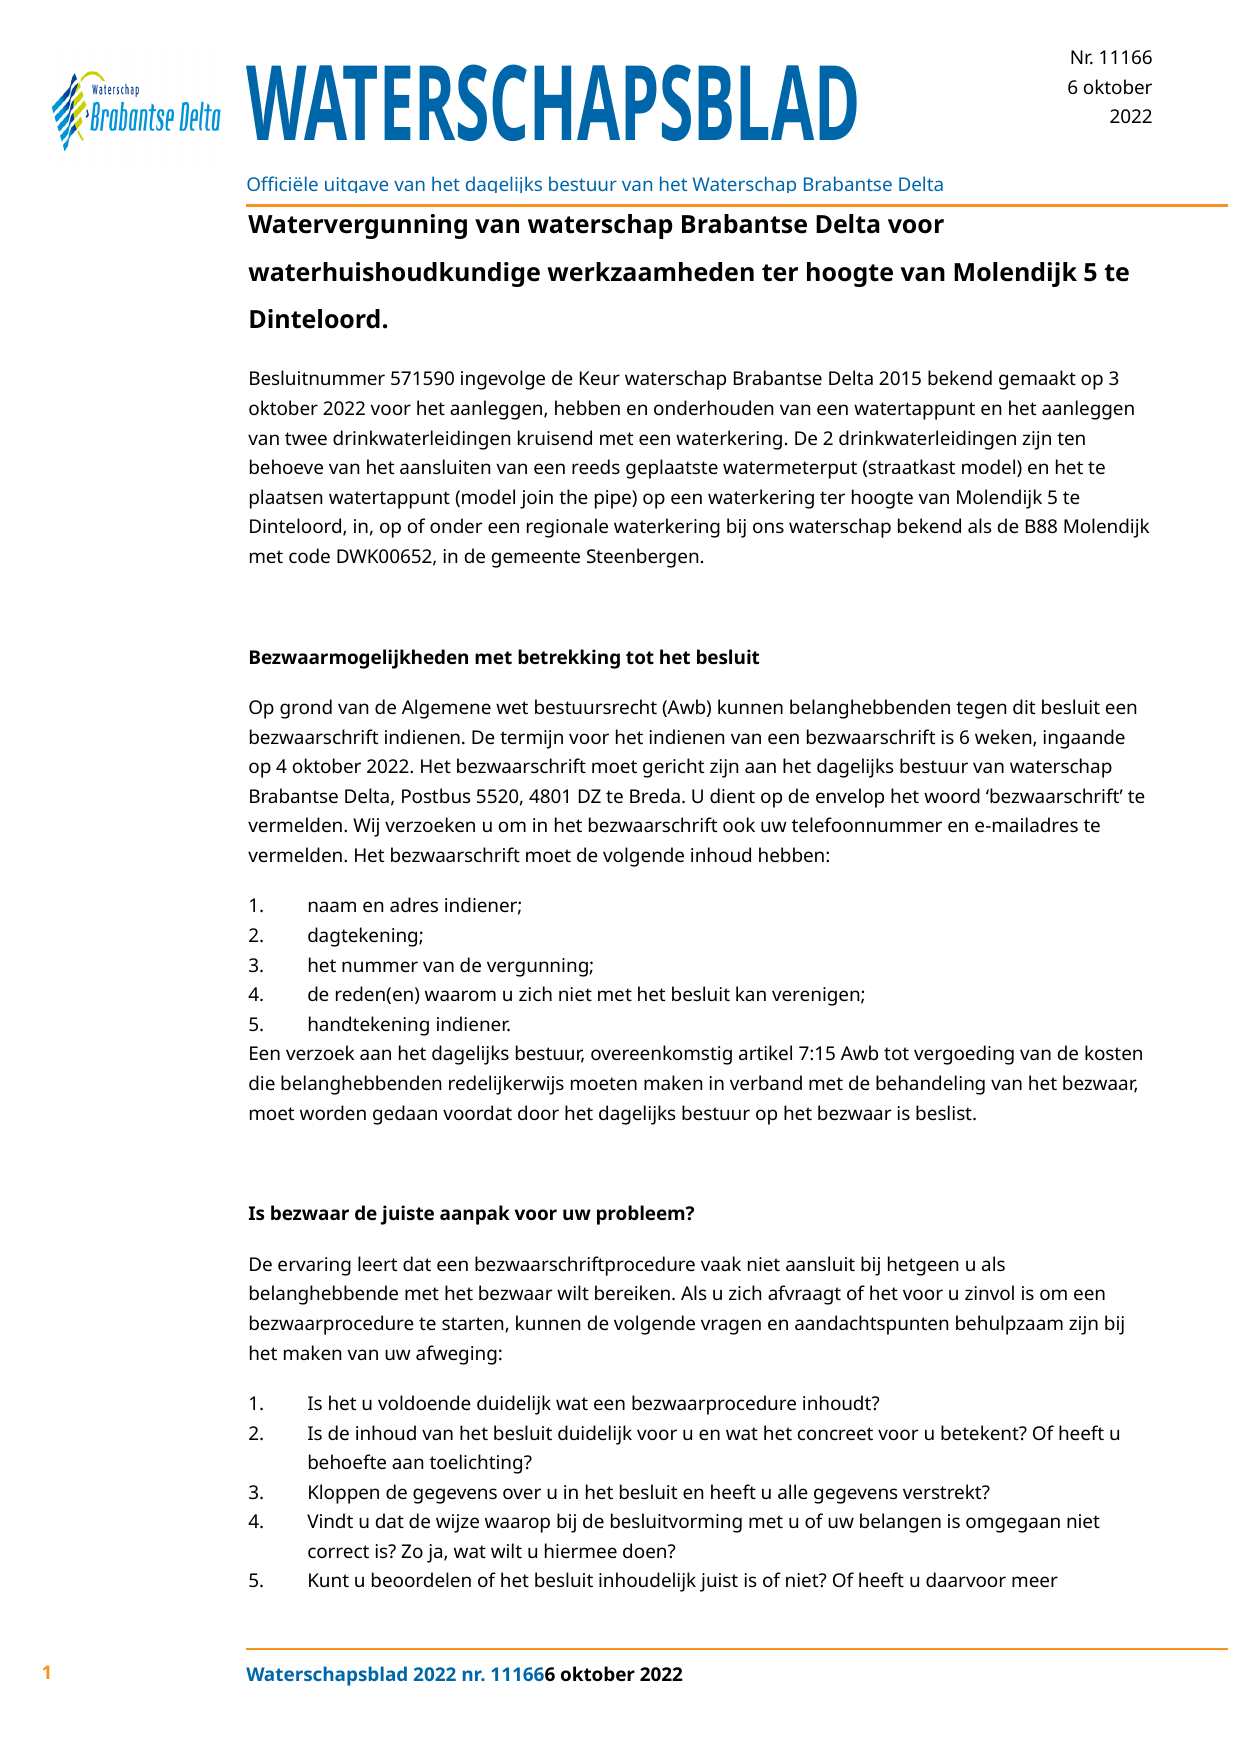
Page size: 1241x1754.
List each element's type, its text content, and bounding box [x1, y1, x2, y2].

text Een verzoek aan het dagelijks bestuur, overeenkomstig artikel 7:15 Awb tot vergoeding van de kosten die belanghebbenden redelijkerwijs moeten maken in verband met de behandeling van het bezwaar, moet worden gedaan voordat door het dagelijks bestuur op het bezwaar is beslist. [248, 1041, 1152, 1125]
list handtekening indiener. [248, 1011, 1152, 1037]
list Is de inhoud van het besluit duidelijk voor u en wat het concreet voor u betekent? Of heeft u behoefte aan toelichting? [248, 1420, 1152, 1475]
list het nummer van de vergunning; [248, 952, 1152, 977]
text Besluitnummer 571590 ingevolge de Keur waterschap Brabantse Delta 2015 bekend gemaakt op 3 oktober 2022 voor het aanleggen, hebben en onderhouden van een watertappunt en het aanleggen van twee drinkwaterleidingen kruisend met een waterkering. De 2 drinkwaterleidingen zijn ten behoeve van het aansluiten van een reeds geplaatste watermeterput (straatkast model) en het te plaatsen watertappunt (model join the pipe) op een waterkering ter hoogte van Molendijk 5 te Dinteloord, in, op of onder een regionale waterkering bij ons waterschap bekend als de B88 Molendijk met code DWK00652, in de gemeente Steenbergen. [248, 366, 1152, 569]
list Kloppen de gegevens over u in het besluit en heeft u alle gegevens verstrekt? [248, 1479, 1152, 1504]
list de reden(en) waarom u zich niet met het besluit kan verenigen; [248, 981, 1152, 1007]
text Is bezwaar de juiste aanpak voor uw probleem? [248, 1201, 1152, 1226]
list Kunt u beoordelen of het besluit inhoudelijk juist is of niet? Of heeft u daarvoor meer [248, 1568, 1152, 1593]
list Is het u voldoende duidelijk wat een bezwaarprocedure inhoudt? [248, 1390, 1152, 1416]
list Vindt u dat de wijze waarop bij de besluitvorming met u of uw belangen is omgegaan niet correct is? Zo ja, wat wilt u hiermee doen? [248, 1508, 1152, 1564]
text Watervergunning van waterschap Brabantse Delta voor waterhuishoudkundige werkzaamheden ter hoogte van Molendijk 5 te Dinteloord. [248, 207, 1152, 336]
text Op grond van de Algemene wet bestuursrecht (Awb) kunnen belanghebbenden tegen dit besluit een bezwaarschrift indienen. De termijn voor het indienen van een bezwaarschrift is 6 weken, ingaande op 4 oktober 2022. Het bezwaarschrift moet gericht zijn aan het dagelijks bestuur van waterschap Brabantse Delta, Postbus 5520, 4801 DZ te Breda. U dient op de envelop het woord ‘bezwaarschrift’ te vermelden. Wij verzoeken u om in het bezwaarschrift ook uw telefoonnummer en e‑mailadres te vermelden. Het bezwaarschrift moet de volgende inhoud hebben: [248, 694, 1152, 868]
list naam en adres indiener; [248, 893, 1152, 918]
list dagtekening; [248, 922, 1152, 948]
text De ervaring leert dat een bezwaarschriftprocedure vaak niet aansluit bij hetgeen u als belanghebbende met het bezwaar wilt bereiken. Als u zich afvraagt of het voor u zinvol is om een bezwaarprocedure te starten, kunnen de volgende vragen en aandachtspunten behulpzaam zijn bij het maken van uw afweging: [248, 1251, 1152, 1365]
text Bezwaarmogelijkheden met betrekking tot het besluit [248, 644, 1152, 669]
picture [41, 47, 231, 172]
